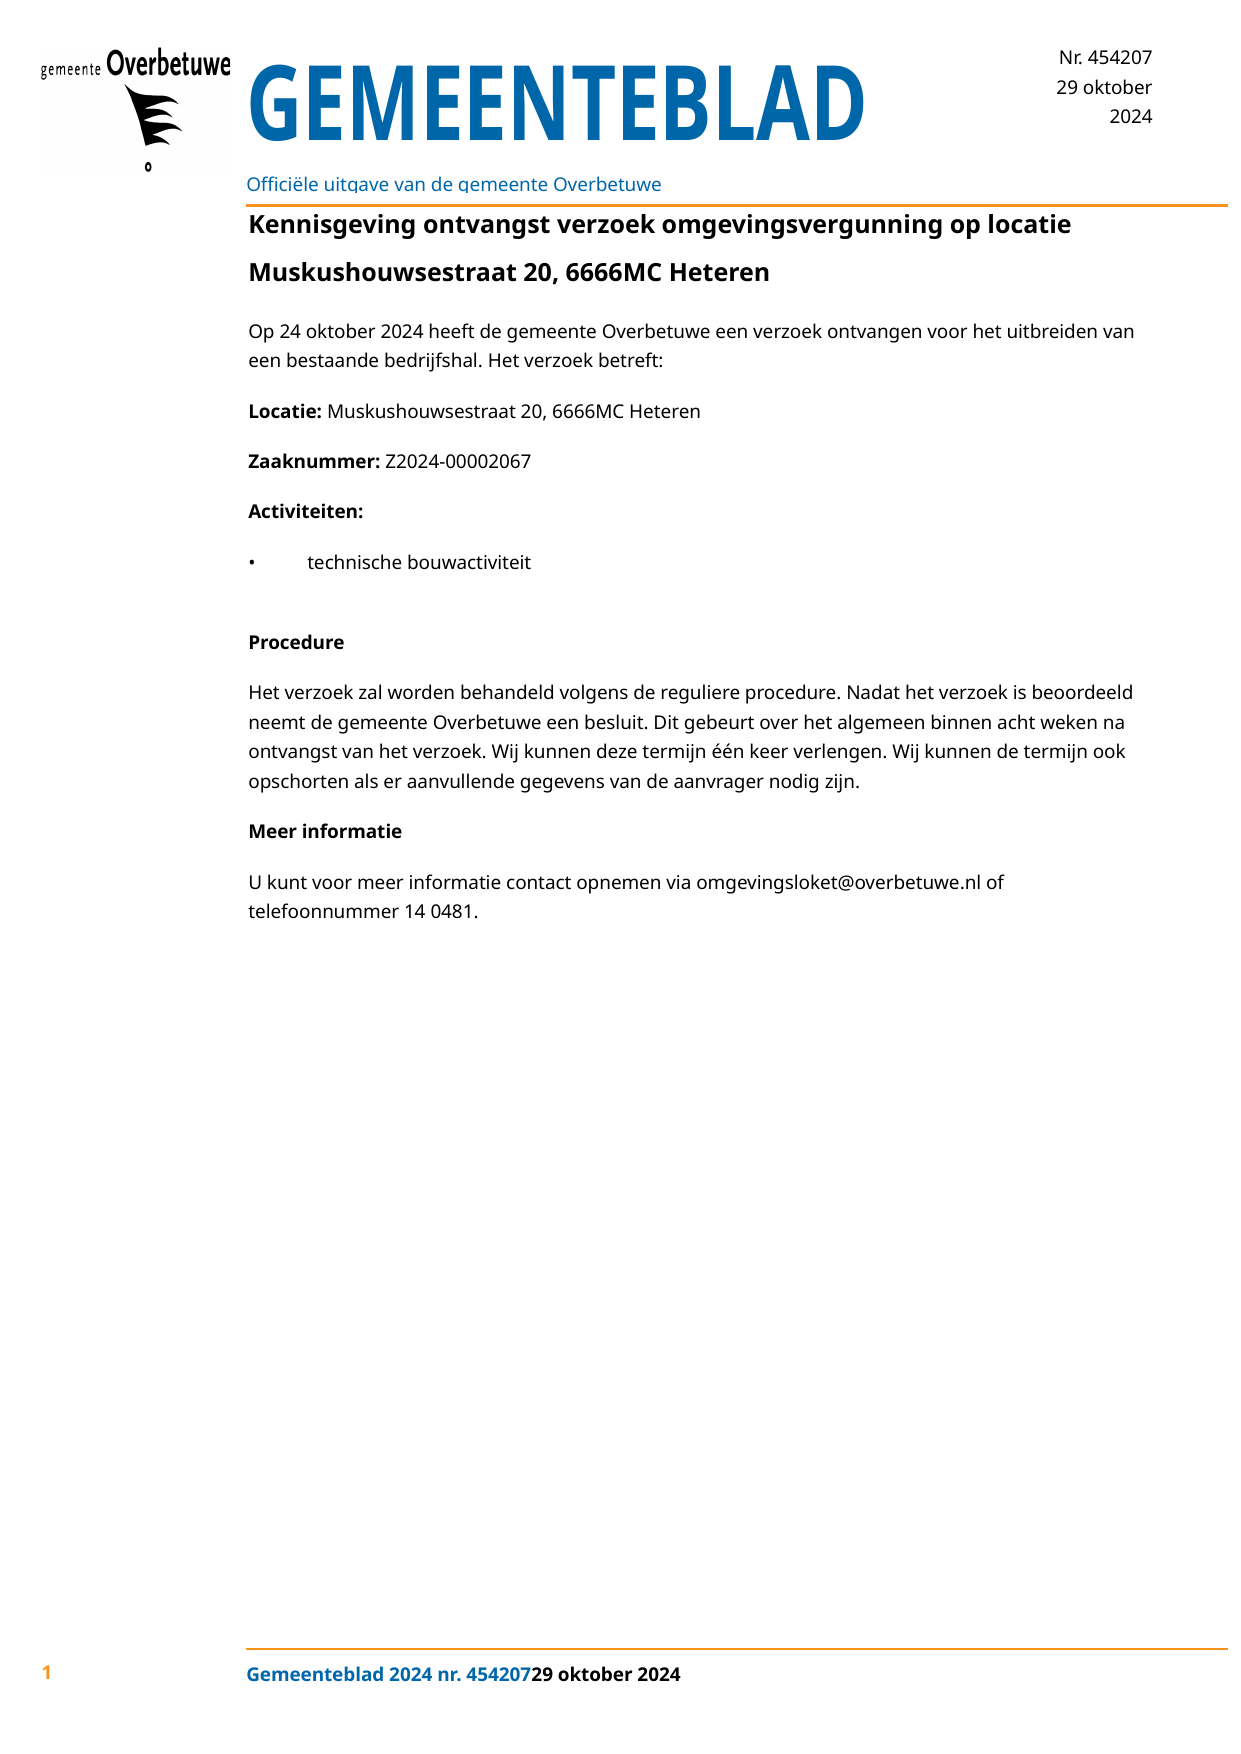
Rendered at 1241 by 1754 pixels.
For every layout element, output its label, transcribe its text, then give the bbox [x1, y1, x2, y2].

text U kunt voor meer informatie contact opnemen via omgevingsloket@overbetuwe.nl of telefoonnummer 14 0481. [248, 869, 1152, 924]
text Zaaknummer: Z2024-00002067 [248, 448, 1152, 474]
text Kennisgeving ontvangst verzoek omgevingsvergunning op locatie Muskushouwsestraat 20, 6666MC Heteren [248, 207, 1152, 288]
text Activiteiten: [248, 499, 1152, 524]
picture [41, 47, 231, 172]
list technische bouwactiviteit [248, 549, 1152, 575]
text Procedure [248, 629, 1152, 655]
text Meer informatie [248, 819, 1152, 844]
text Het verzoek zal worden behandeld volgens de reguliere procedure. Nadat het verzoek is beoordeeld neemt de gemeente Overbetuwe een besluit. Dit gebeurt over het algemeen binnen acht weken na ontvangst van het verzoek. Wij kunnen deze termijn één keer verlengen. Wij kunnen de termijn ook opschorten als er aanvullende gegevens van de aanvrager nodig zijn. [248, 679, 1152, 794]
text Locatie: Muskushouwsestraat 20, 6666MC Heteren [248, 398, 1152, 424]
text Op 24 oktober 2024 heeft de gemeente Overbetuwe een verzoek ontvangen voor het uitbreiden van een bestaande bedrijfshal. Het verzoek betreft: [248, 318, 1152, 373]
